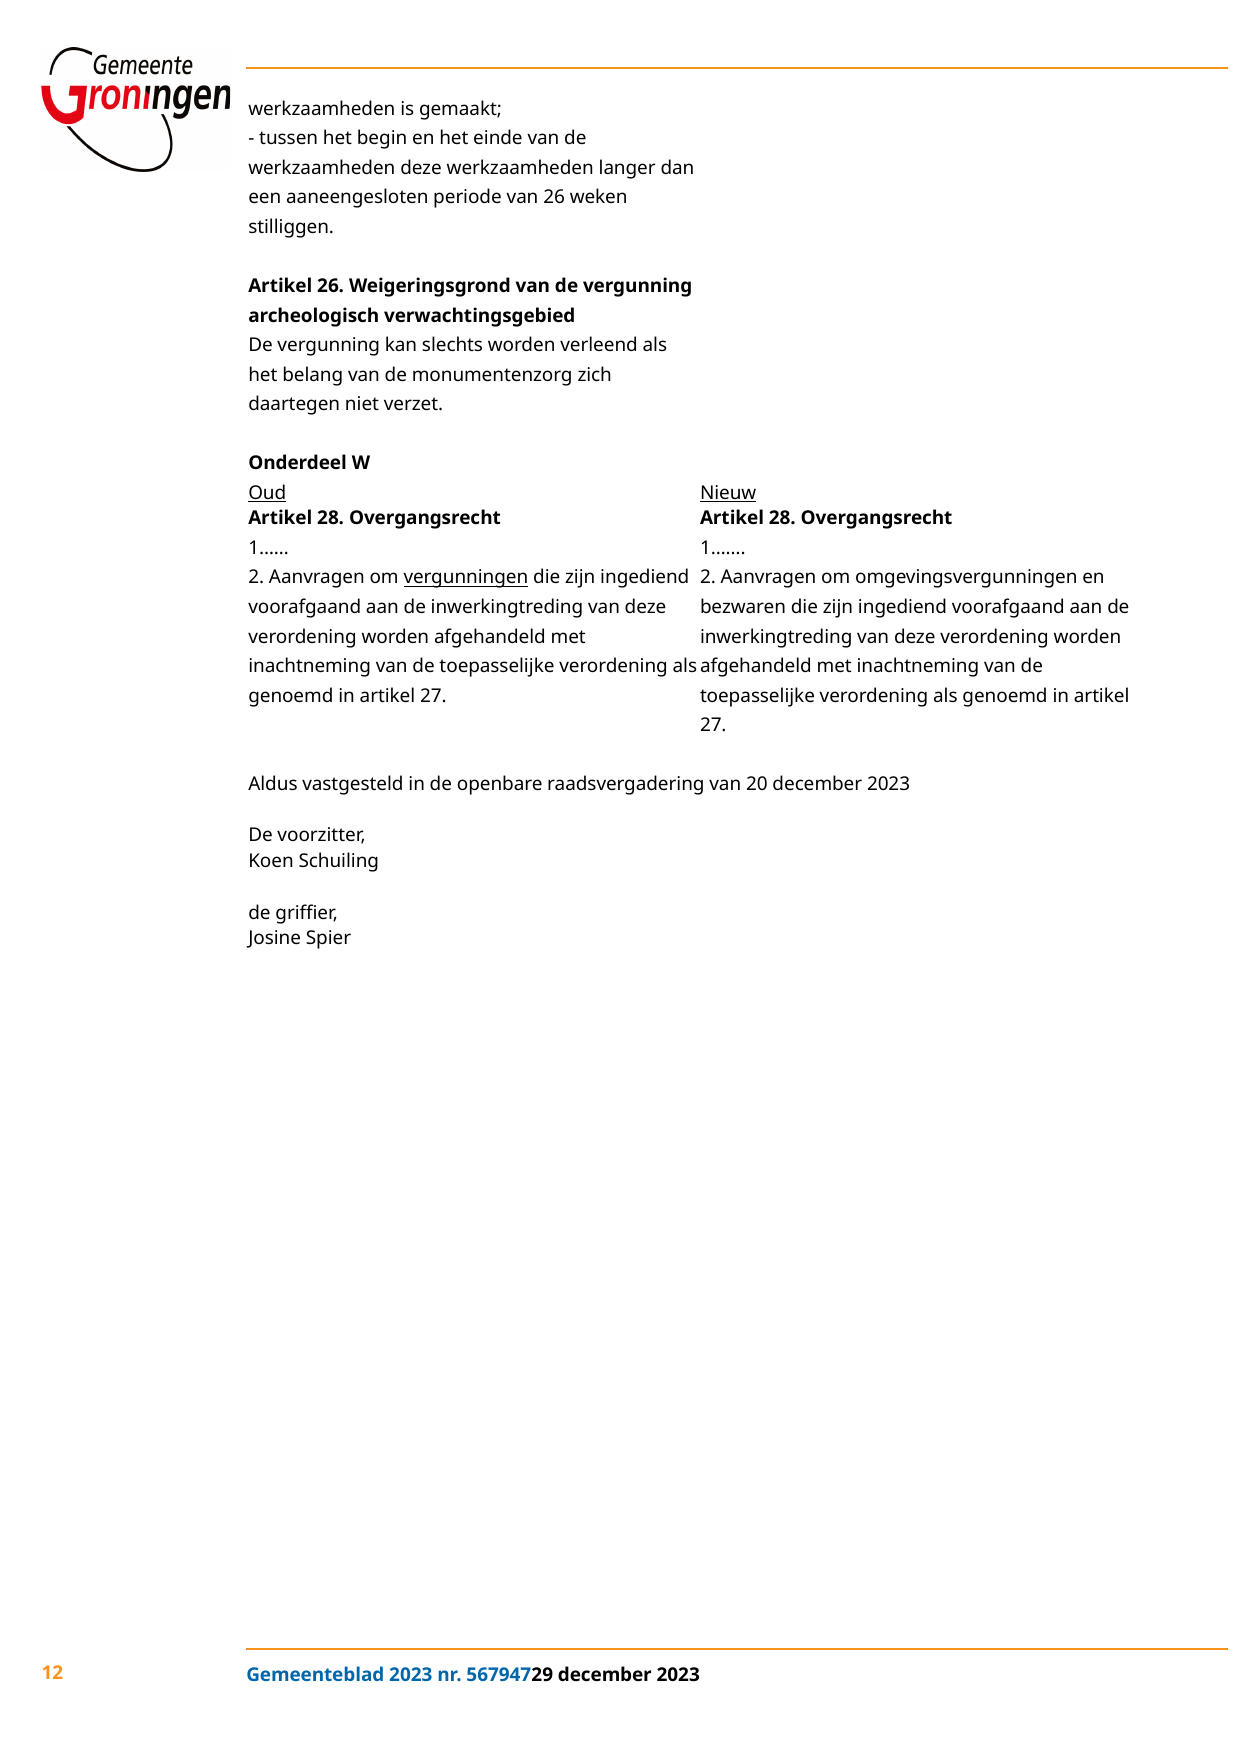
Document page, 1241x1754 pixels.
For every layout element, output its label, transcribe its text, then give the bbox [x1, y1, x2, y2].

table_header Oud [248, 479, 700, 504]
picture [41, 47, 231, 172]
table_header Nieuw [700, 479, 1152, 504]
text Aldus vastgesteld in de openbare raadsvergadering van 20 december 2023 [248, 770, 1152, 796]
text Onderdeel W [248, 449, 1152, 475]
text Josine Spier [248, 924, 1152, 950]
table_cell [700, 95, 1152, 416]
text de griffier, [248, 899, 1152, 924]
table_cell Artikel 28. Overgangsrecht 1…… 2. Aanvragen om vergunningen die zijn ingediend voorafgaand aan de inwerkingtreding van deze verordening worden afgehandeld met inachtneming van de toepasselijke verordening als genoemd in artikel 27. [248, 505, 700, 737]
table_cell Artikel 28. Overgangsrecht 1……. 2. Aanvragen om omgevingsvergunningen en bezwaren die zijn ingediend voorafgaand aan de inwerkingtreding van deze verordening worden afgehandeld met inachtneming van de toepasselijke verordening als genoemd in artikel 27. [700, 505, 1152, 737]
text Koen Schuiling [248, 847, 1152, 873]
text De voorzitter, [248, 822, 1152, 847]
table_cell werkzaamheden is gemaakt; - tussen het begin en het einde van de werkzaamheden deze werkzaamheden langer dan een aaneengesloten periode van 26 weken stilliggen. Artikel 26. Weigeringsgrond van de vergunning archeologisch verwachtingsgebied De vergunning kan slechts worden verleend als het belang van de monumentenzorg zich daartegen niet verzet. [248, 95, 700, 416]
